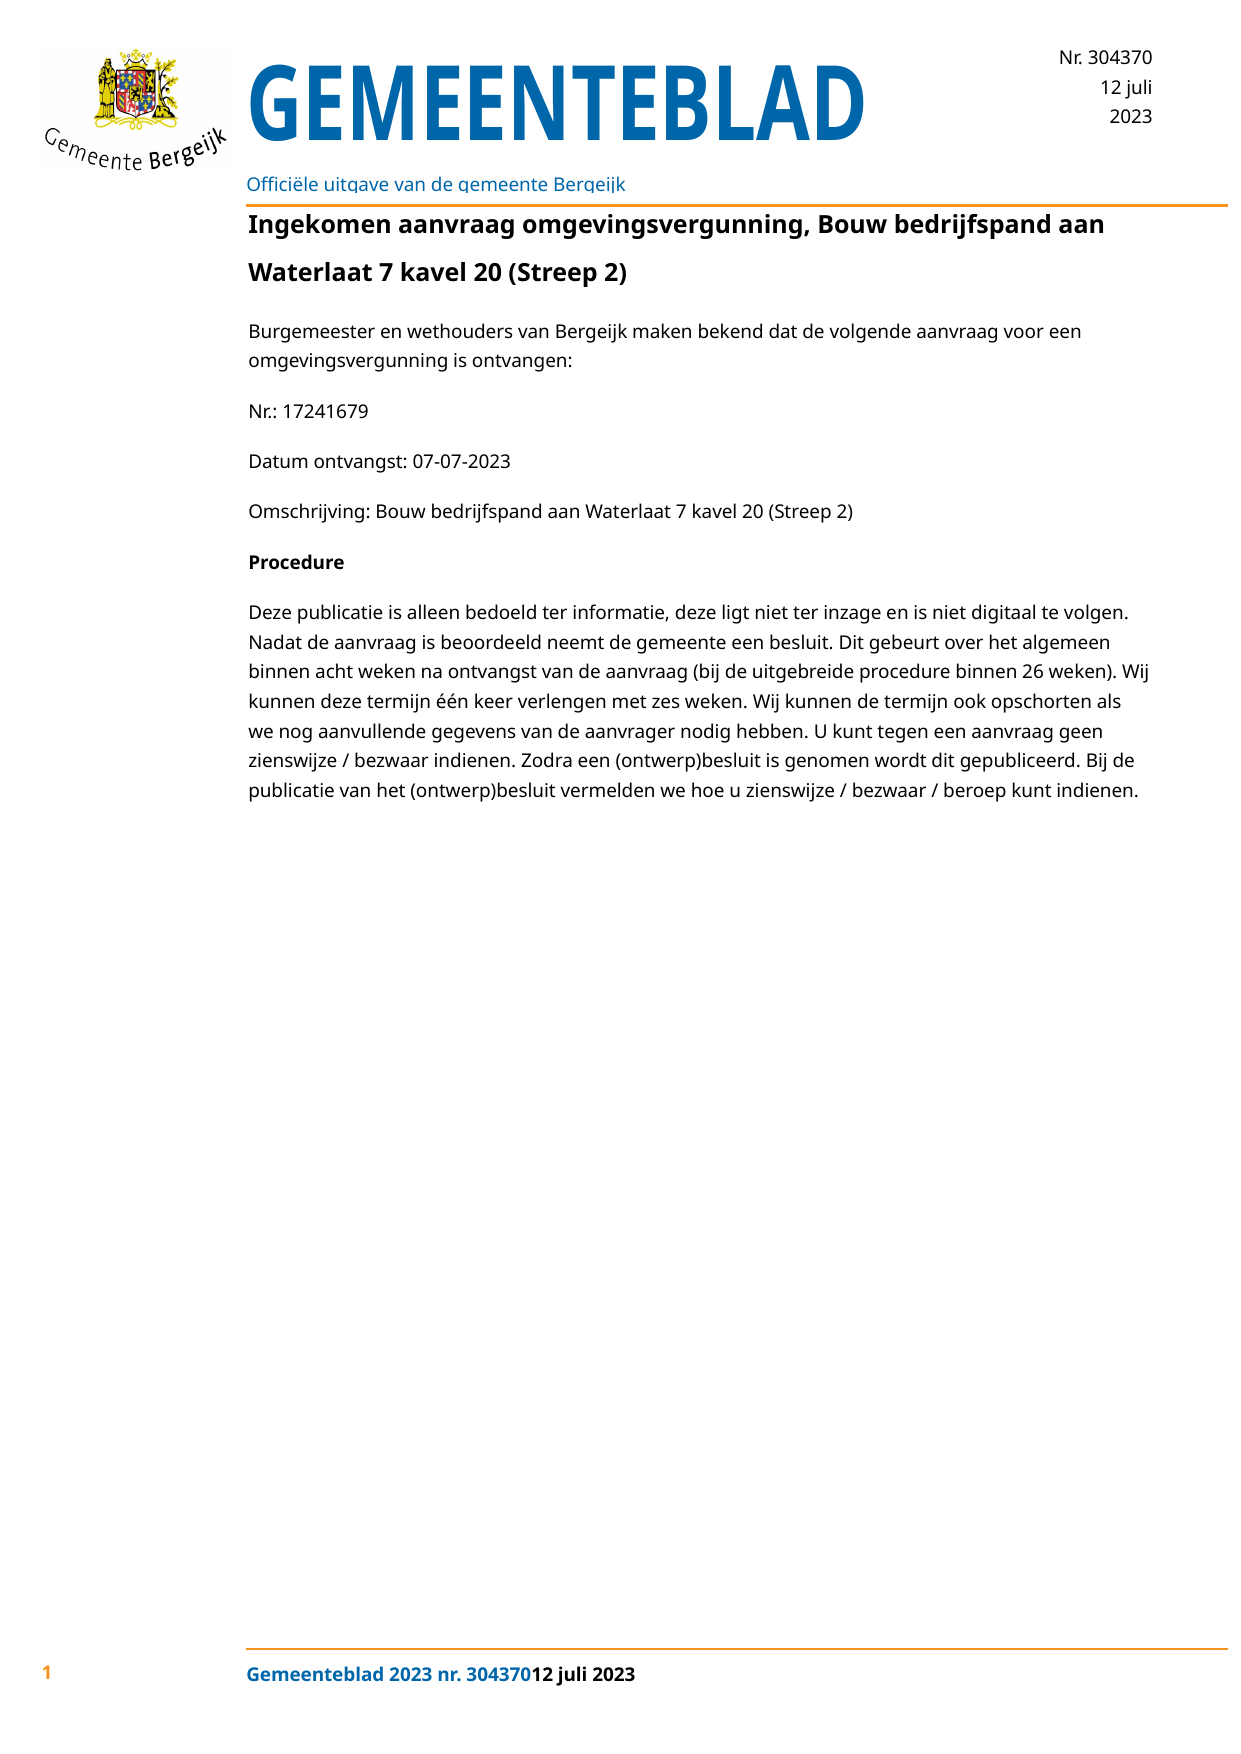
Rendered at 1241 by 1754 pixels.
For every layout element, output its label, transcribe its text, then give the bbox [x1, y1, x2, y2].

text Omschrijving: Bouw bedrijfspand aan Waterlaat 7 kavel 20 (Streep 2) [248, 499, 1152, 524]
text Deze publicatie is alleen bedoeld ter informatie, deze ligt niet ter inzage en is niet digitaal te volgen. Nadat de aanvraag is beoordeeld neemt de gemeente een besluit. Dit gebeurt over het algemeen binnen acht weken na ontvangst van de aanvraag (bij de uitgebreide procedure binnen 26 weken). Wij kunnen deze termijn één keer verlengen met zes weken. Wij kunnen de termijn ook opschorten als we nog aanvullende gegevens van de aanvrager nodig hebben. U kunt tegen een aanvraag geen zienswijze / bezwaar indienen. Zodra een (ontwerp)besluit is genomen wordt dit gepubliceerd. Bij de publicatie van het (ontwerp)besluit vermelden we hoe u zienswijze / bezwaar / beroep kunt indienen. [248, 599, 1152, 803]
text Datum ontvangst: 07-07-2023 [248, 448, 1152, 474]
text Burgemeester en wethouders van Bergeijk maken bekend dat de volgende aanvraag voor een omgevingsvergunning is ontvangen: [248, 318, 1152, 373]
text Nr.: 17241679 [248, 398, 1152, 424]
picture [41, 47, 231, 172]
text Procedure [248, 549, 1152, 575]
text Ingekomen aanvraag omgevingsvergunning, Bouw bedrijfspand aan Waterlaat 7 kavel 20 (Streep 2) [248, 207, 1152, 288]
